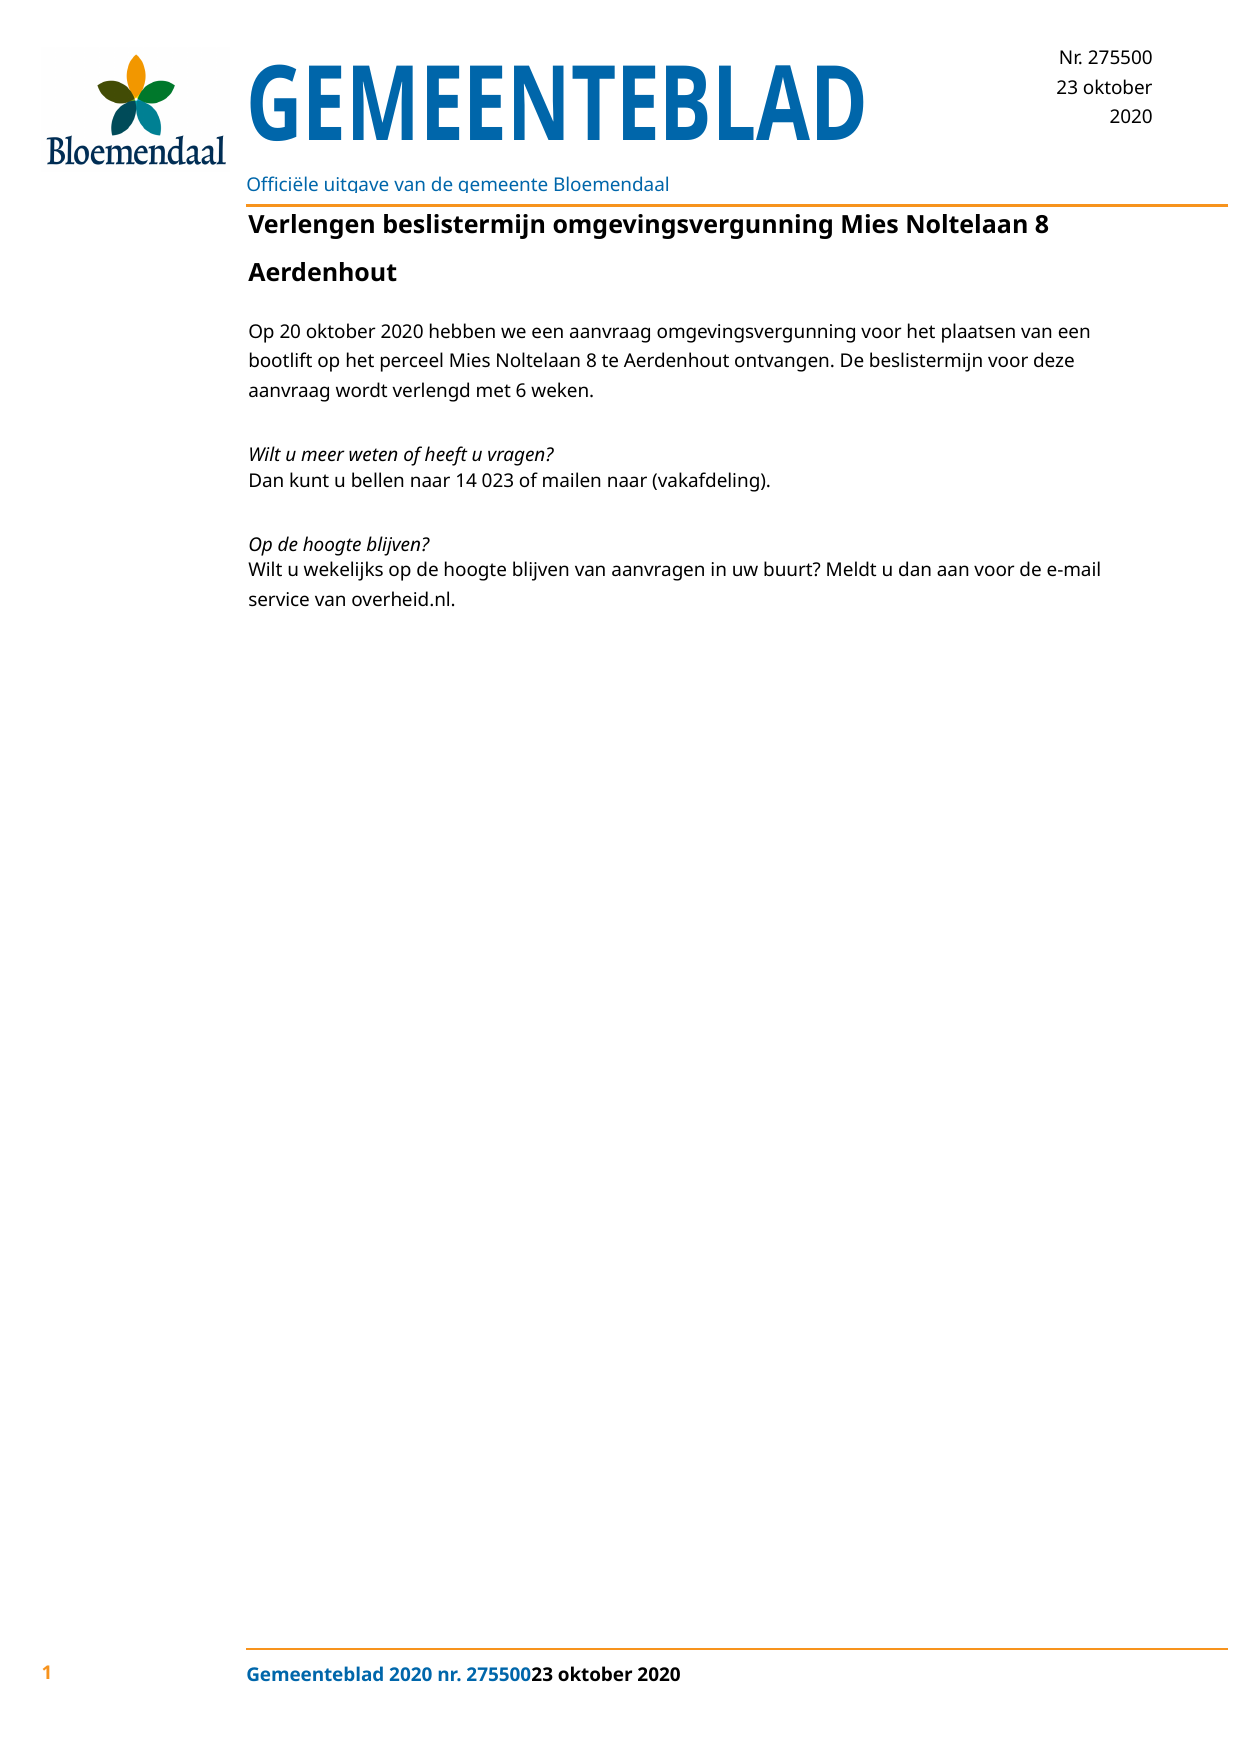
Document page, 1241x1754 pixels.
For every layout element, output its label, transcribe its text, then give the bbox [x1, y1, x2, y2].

text Dan kunt u bellen naar 14 023 of mailen naar (vakafdeling). [248, 467, 1152, 492]
text Verlengen beslistermijn omgevingsvergunning Mies Noltelaan 8 Aerdenhout [248, 207, 1152, 288]
text Op de hoogte blijven? [248, 531, 1152, 556]
text Wilt u wekelijks op de hoogte blijven van aanvragen in uw buurt? Meldt u dan aan voor de e-mail service van overheid.nl. [248, 556, 1152, 612]
text Op 20 oktober 2020 hebben we een aanvraag omgevingsvergunning voor het plaatsen van een bootlift op het perceel Mies Noltelaan 8 te Aerdenhout ontvangen. De beslistermijn voor deze aanvraag wordt verlengd met 6 weken. [248, 318, 1152, 403]
text Wilt u meer weten of heeft u vragen? [248, 441, 1152, 467]
picture [41, 47, 231, 172]
